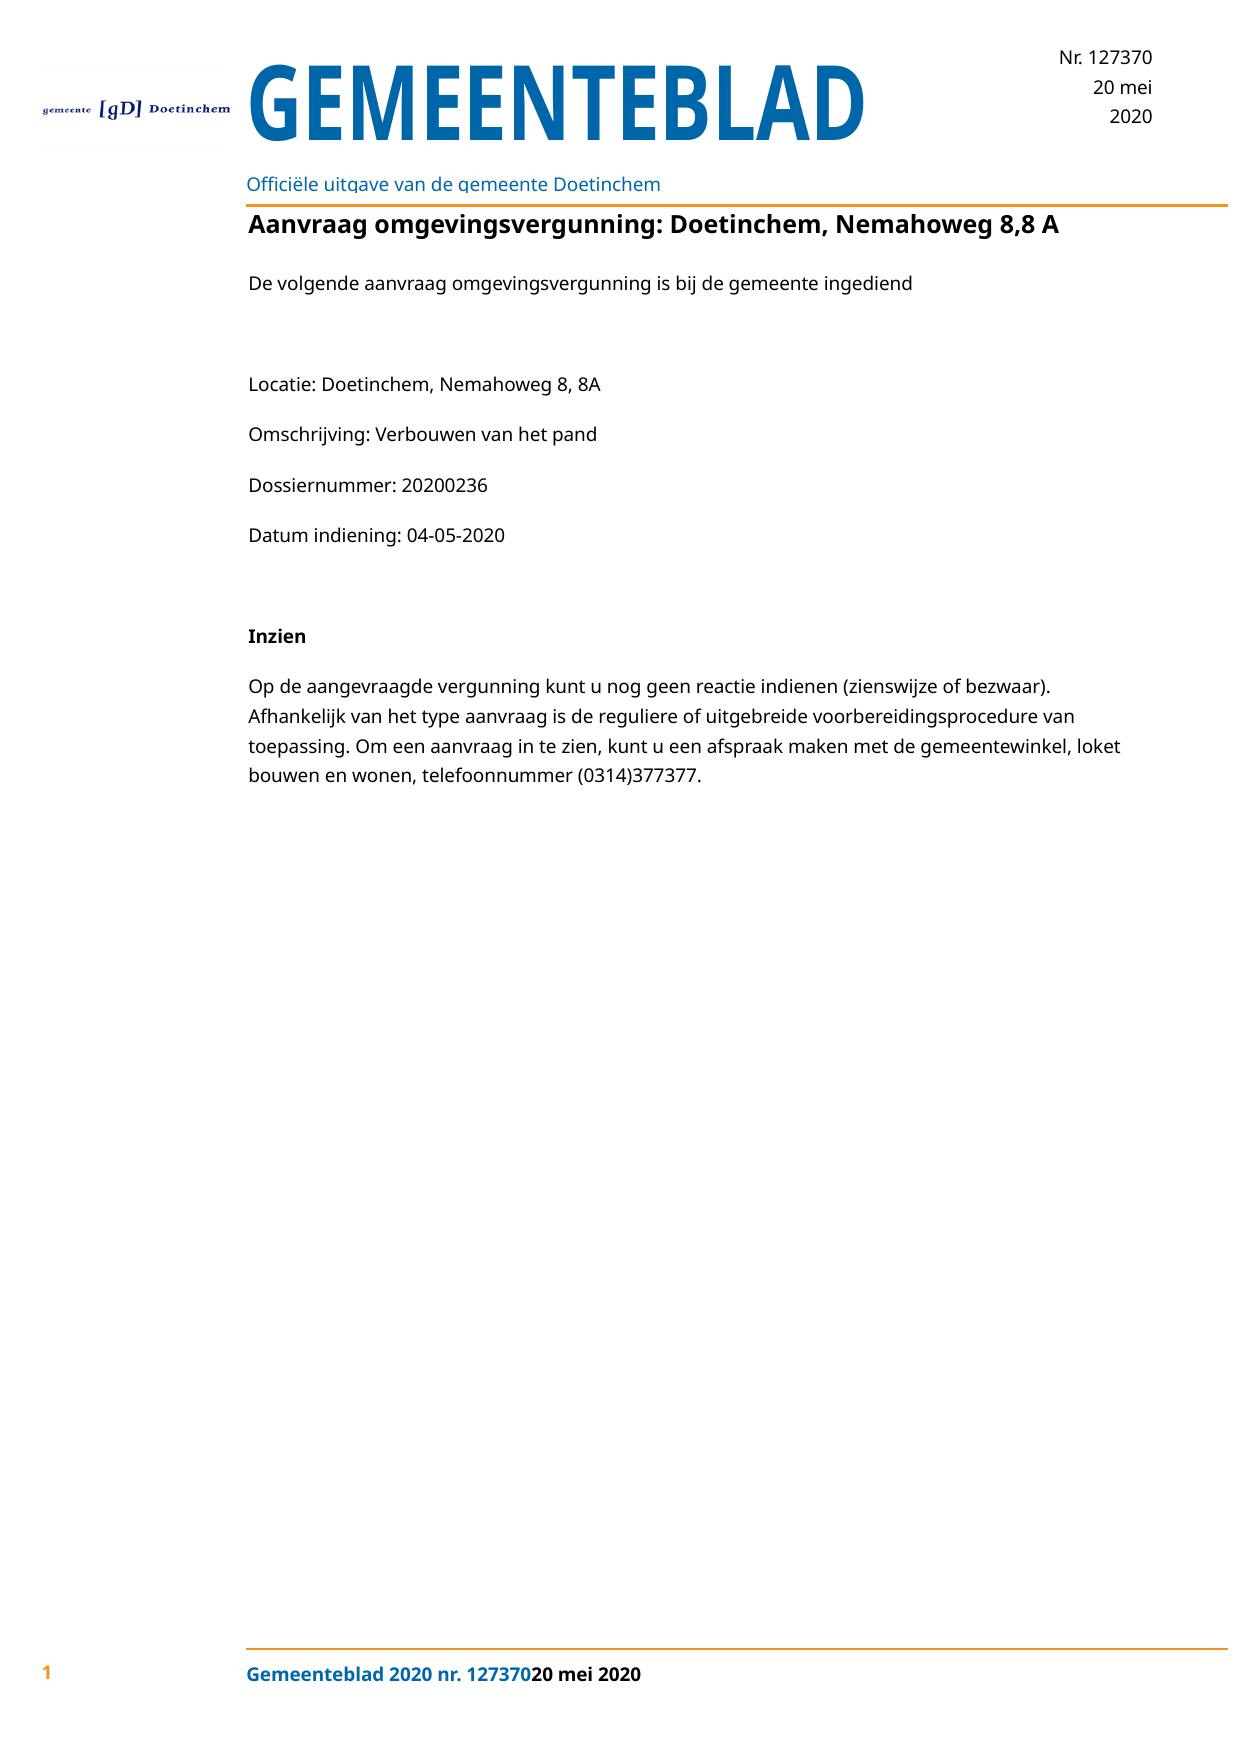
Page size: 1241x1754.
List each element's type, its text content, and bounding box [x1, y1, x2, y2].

picture [41, 47, 231, 172]
text Aanvraag omgevingsvergunning: Doetinchem, Nemahoweg 8,8 A [248, 207, 1152, 241]
text Locatie: Doetinchem, Nemahoweg 8, 8A [248, 371, 1152, 397]
text De volgende aanvraag omgevingsvergunning is bij de gemeente ingediend [248, 270, 1152, 296]
text Datum indiening: 04-05-2020 [248, 522, 1152, 548]
text Inzien [248, 623, 1152, 649]
text Omschrijving: Verbouwen van het pand [248, 422, 1152, 447]
text Op de aangevraagde vergunning kunt u nog geen reactie indienen (zienswijze of bezwaar). Afhankelijk van het type aanvraag is de reguliere of uitgebreide voorbereidingsprocedure van toepassing. Om een aanvraag in te zien, kunt u een afspraak maken met de gemeentewinkel, loket bouwen en wonen, telefoonnummer (0314)377377. [248, 674, 1152, 788]
text Dossiernummer: 20200236 [248, 472, 1152, 498]
